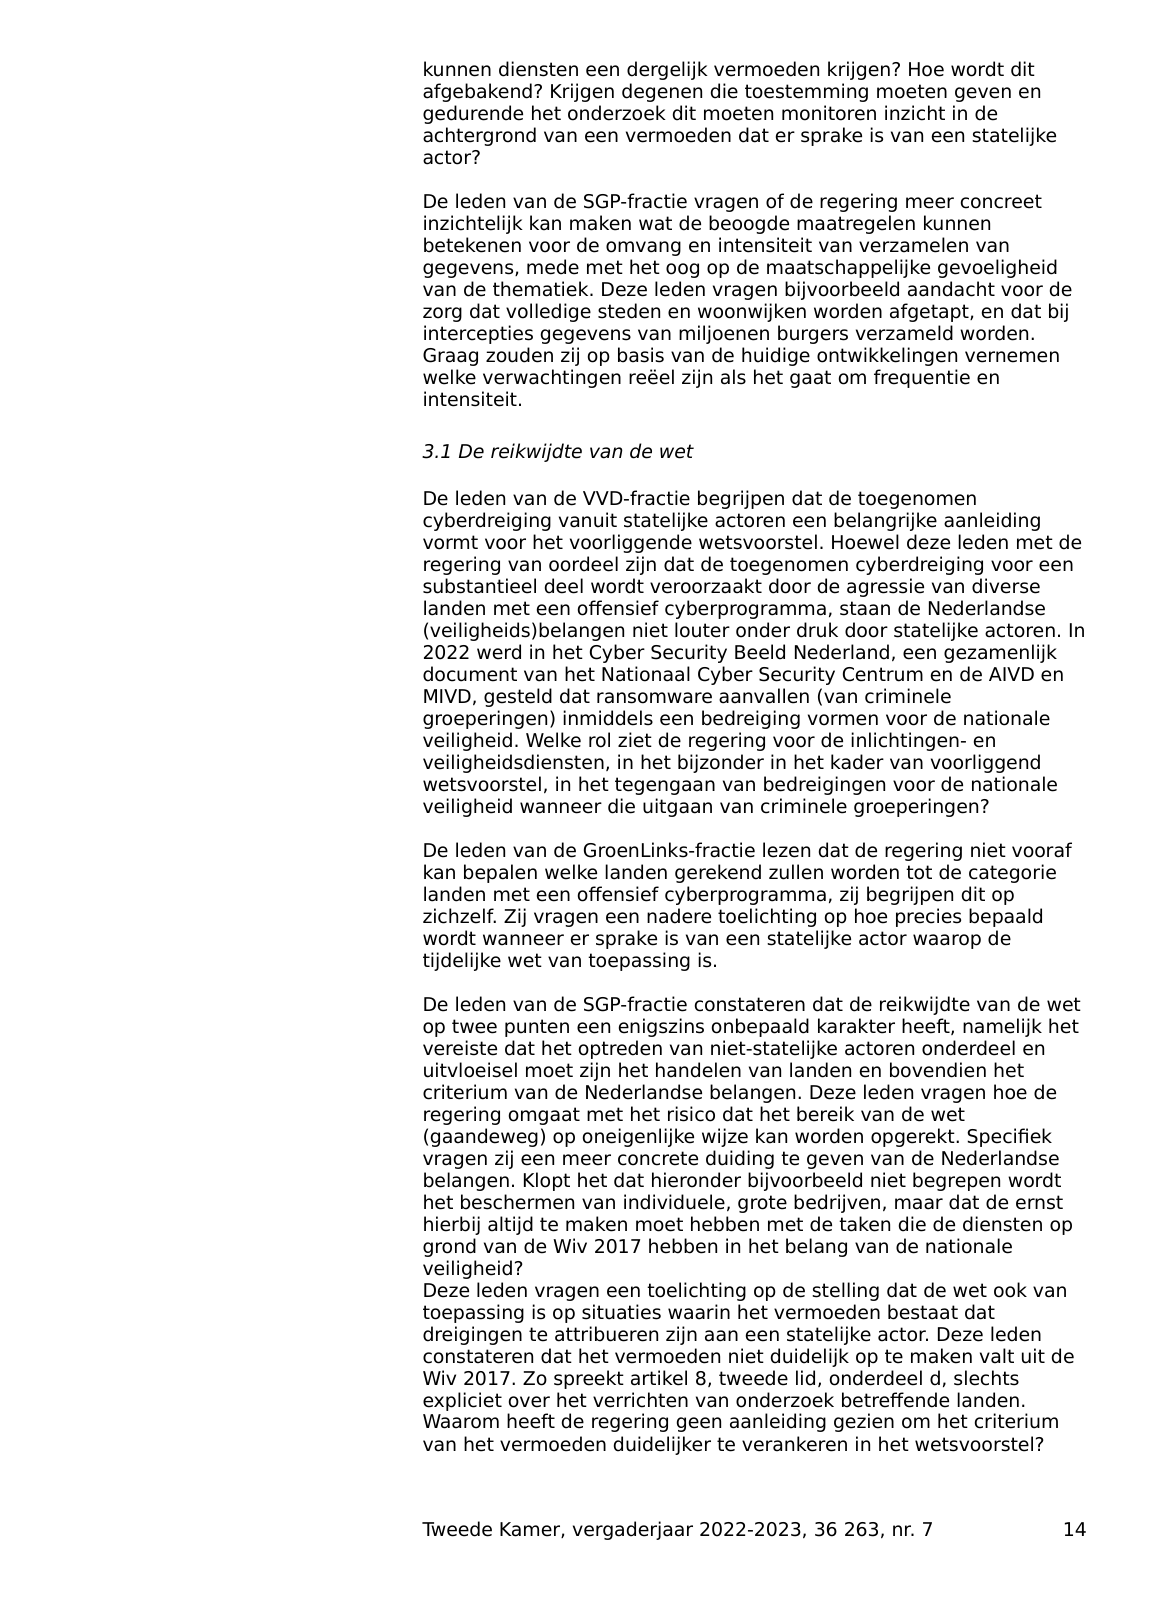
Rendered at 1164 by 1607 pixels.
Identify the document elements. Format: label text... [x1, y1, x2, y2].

text De leden van de SGP-fractie vragen of de regering meer concreet inzichtelijk kan maken wat de beoogde maatregelen kunnen betekenen voor de omvang en intensiteit van verzamelen van gegevens, mede met het oog op de maatschappelijke gevoeligheid van de thematiek. Deze leden vragen bijvoorbeeld aandacht voor de zorg dat volledige steden en woonwijken worden afgetapt, en dat bij intercepties gegevens van miljoenen burgers verzameld worden. Graag zouden zij op basis van de huidige ontwikkelingen vernemen welke verwachtingen reëel zijn als het gaat om frequentie en intensiteit. [422, 191, 1087, 411]
text kunnen diensten een dergelijk vermoeden krijgen? Hoe wordt dit afgebakend? Krijgen degenen die toestemming moeten geven en gedurende het onderzoek dit moeten monitoren inzicht in de achtergrond van een vermoeden dat er sprake is van een statelijke actor? [422, 59, 1087, 169]
text Deze leden vragen een toelichting op de stelling dat de wet ook van toepassing is op situaties waarin het vermoeden bestaat dat dreigingen te attribueren zijn aan een statelijke actor. Deze leden constateren dat het vermoeden niet duidelijk op te maken valt uit de Wiv 2017. Zo spreekt artikel 8, tweede lid, onderdeel d, slechts expliciet over het verrichten van onderzoek betreffende landen. Waarom heeft de regering geen aanleiding gezien om het criterium van het vermoeden duidelijker te verankeren in het wetsvoorstel? [422, 1279, 1087, 1455]
text De leden van de VVD-fractie begrijpen dat de toegenomen cyberdreiging vanuit statelijke actoren een belangrijke aanleiding vormt voor het voorliggende wetsvoorstel. Hoewel deze leden met de regering van oordeel zijn dat de toegenomen cyberdreiging voor een substantieel deel wordt veroorzaakt door de agressie van diverse landen met een offensief cyberprogramma, staan de Nederlandse (veiligheids)belangen niet louter onder druk door statelijke actoren. In 2022 werd in het Cyber Security Beeld Nederland, een gezamenlijk document van het Nationaal Cyber Security Centrum en de AIVD en MIVD, gesteld dat ransomware aanvallen (van criminele groeperingen) inmiddels een bedreiging vormen voor de nationale veiligheid. Welke rol ziet de regering voor de inlichtingen- en veiligheidsdiensten, in het bijzonder in het kader van voorliggend wetsvoorstel, in het tegengaan van bedreigingen voor de nationale veiligheid wanneer die uitgaan van criminele groeperingen? [422, 488, 1087, 818]
text De leden van de SGP-fractie constateren dat de reikwijdte van de wet op twee punten een enigszins onbepaald karakter heeft, namelijk het vereiste dat het optreden van niet-statelijke actoren onderdeel en uitvloeisel moet zijn het handelen van landen en bovendien het criterium van de Nederlandse belangen. Deze leden vragen hoe de regering omgaat met het risico dat het bereik van de wet (gaandeweg) op oneigenlijke wijze kan worden opgerekt. Specifiek vragen zij een meer concrete duiding te geven van de Nederlandse belangen. Klopt het dat hieronder bijvoorbeeld niet begrepen wordt het beschermen van individuele, grote bedrijven, maar dat de ernst hierbij altijd te maken moet hebben met de taken die de diensten op grond van de Wiv 2017 hebben in het belang van de nationale veiligheid? [422, 994, 1087, 1279]
subtitle 3.1 De reikwijdte van de wet [422, 441, 1087, 463]
text De leden van de GroenLinks-fractie lezen dat de regering niet vooraf kan bepalen welke landen gerekend zullen worden tot de categorie landen met een offensief cyberprogramma, zij begrijpen dit op zichzelf. Zij vragen een nadere toelichting op hoe precies bepaald wordt wanneer er sprake is van een statelijke actor waarop de tijdelijke wet van toepassing is. [422, 840, 1087, 972]
